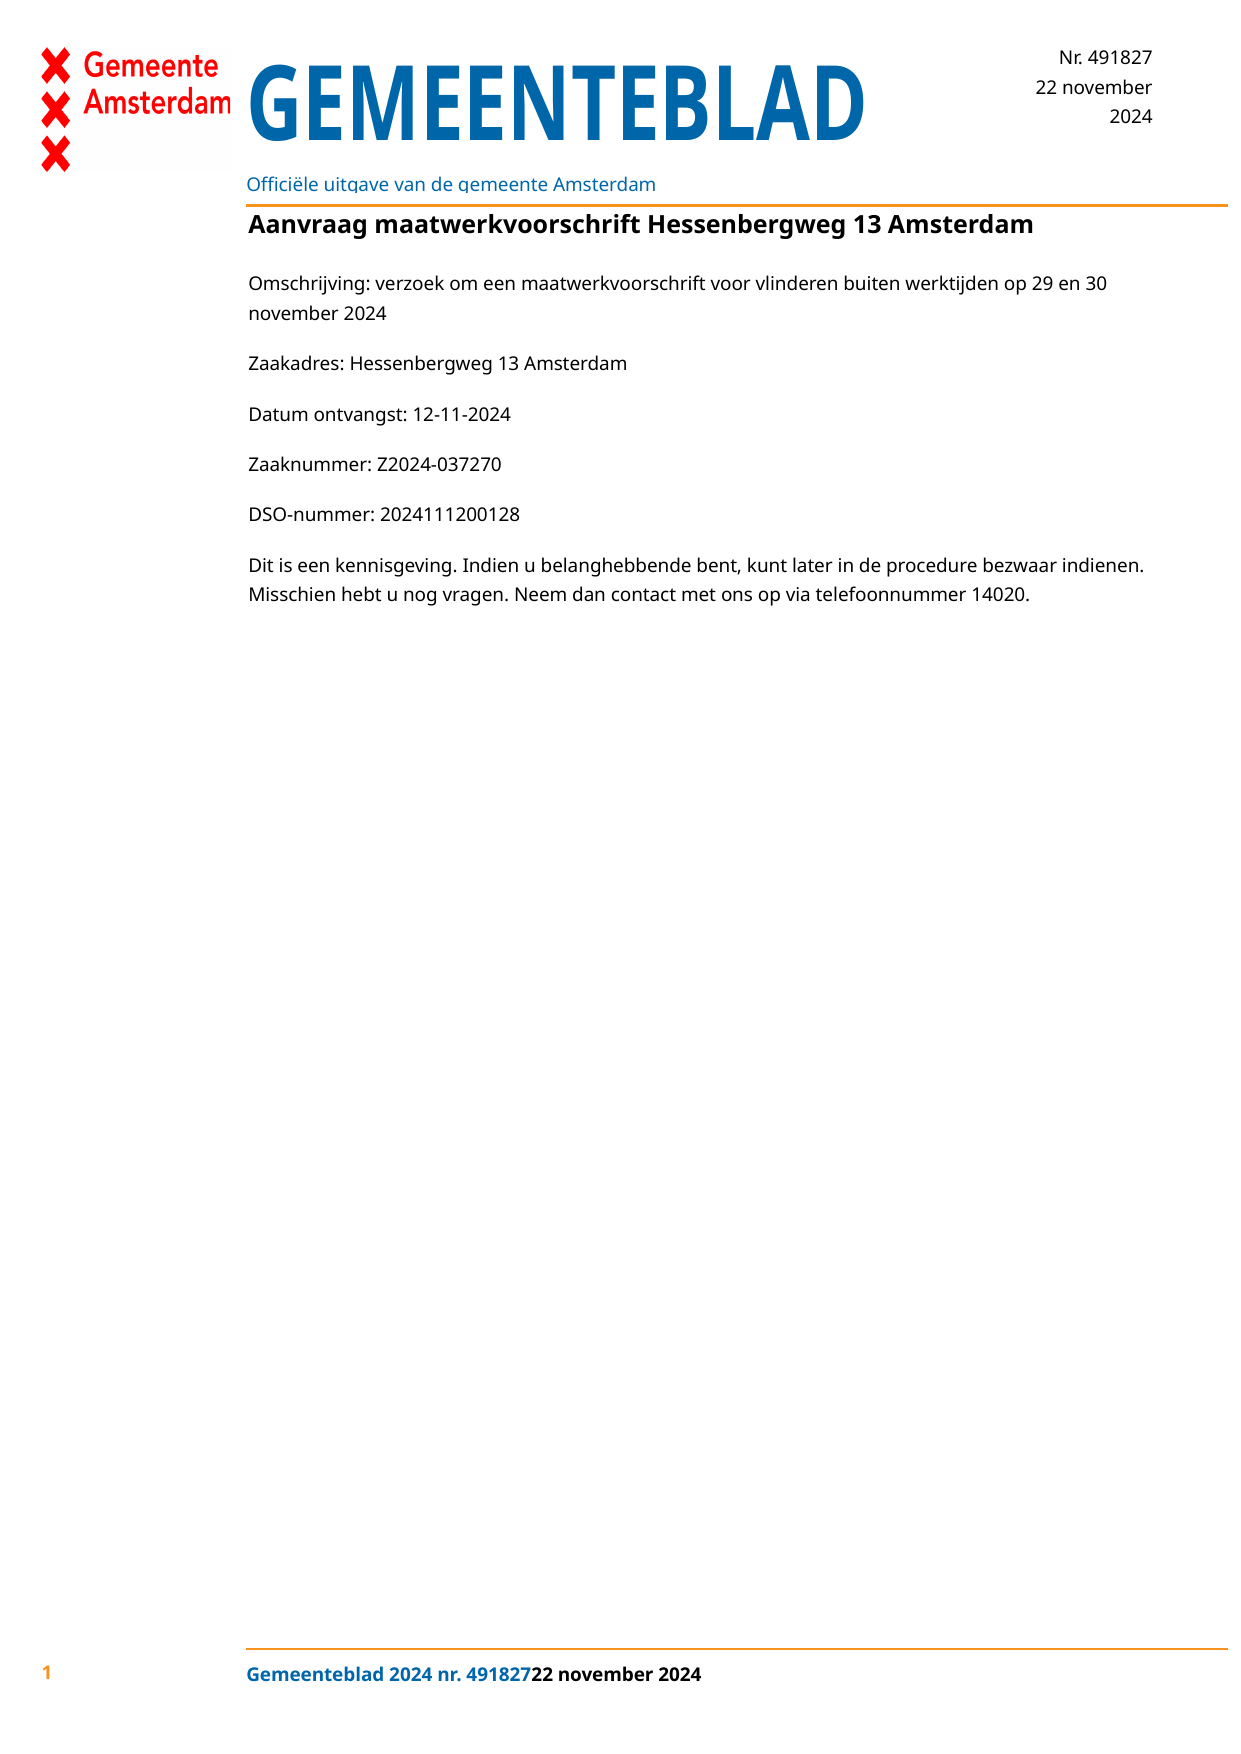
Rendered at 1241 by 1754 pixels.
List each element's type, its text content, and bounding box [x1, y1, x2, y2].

text DSO-nummer: 2024111200128 [248, 502, 1152, 527]
picture [41, 47, 231, 172]
text Zaaknummer: Z2024-037270 [248, 451, 1152, 477]
text Omschrijving: verzoek om een maatwerkvoorschrift voor vlinderen buiten werktijden op 29 en 30 november 2024 [248, 270, 1152, 326]
text Dit is een kennisgeving. Indien u belanghebbende bent, kunt later in de procedure bezwaar indienen. Misschien hebt u nog vragen. Neem dan contact met ons op via telefoonnummer 14020. [248, 552, 1152, 607]
text Aanvraag maatwerkvoorschrift Hessenbergweg 13 Amsterdam [248, 207, 1152, 241]
text Zaakadres: Hessenbergweg 13 Amsterdam [248, 350, 1152, 376]
text Datum ontvangst: 12-11-2024 [248, 401, 1152, 426]
